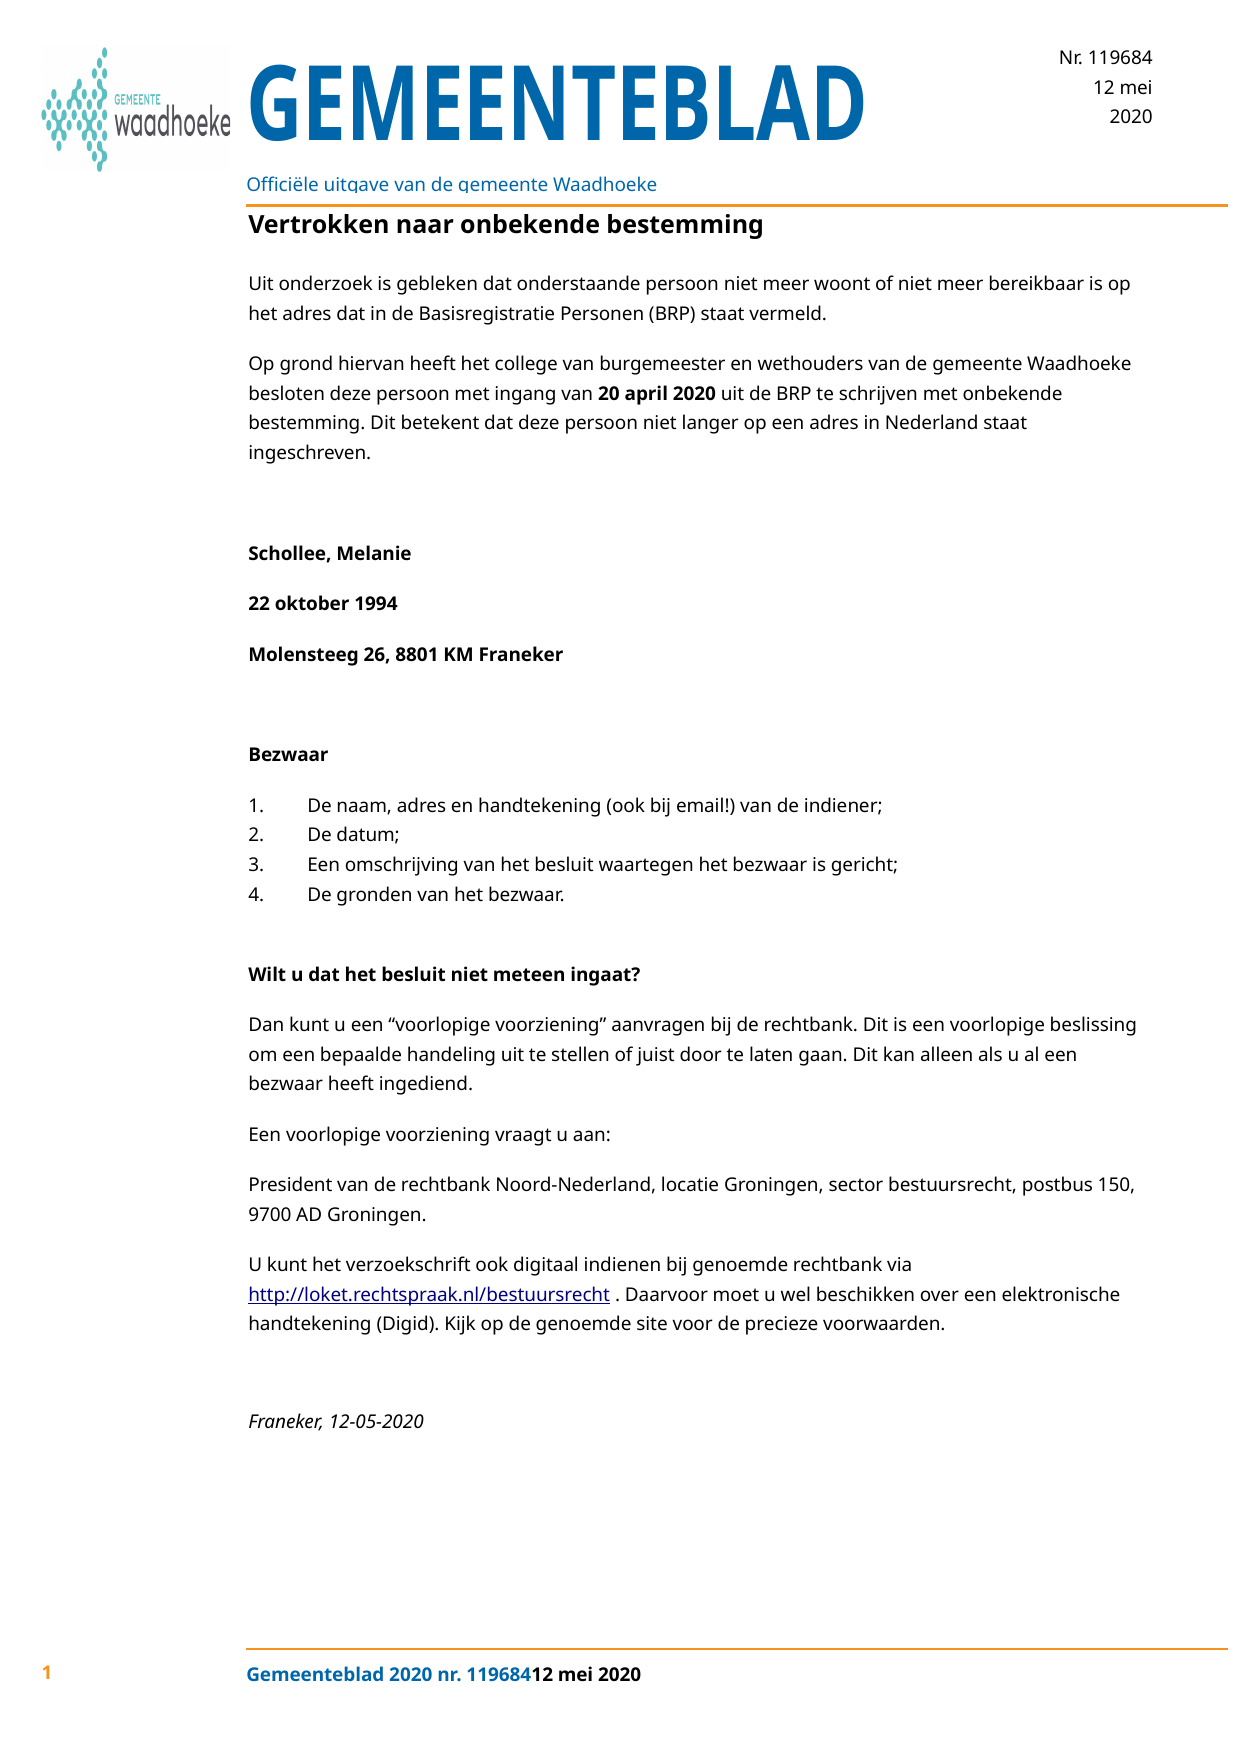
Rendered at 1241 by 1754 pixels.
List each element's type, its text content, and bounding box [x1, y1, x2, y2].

text Wilt u dat het besluit niet meteen ingaat? [248, 961, 1152, 986]
text 22 oktober 1994 [248, 590, 1152, 616]
text Molensteeg 26, 8801 KM Franeker [248, 641, 1152, 666]
list Een omschrijving van het besluit waartegen het bezwaar is gericht; [248, 851, 1152, 877]
text Franeker, 12-05-2020 [248, 1408, 1152, 1434]
picture [41, 47, 231, 172]
text Bezwaar [248, 742, 1152, 767]
text Op grond hiervan heeft het college van burgemeester en wethouders van de gemeente Waadhoeke besloten deze persoon met ingang van 20 april 2020 uit de BRP te schrijven met onbekende bestemming. Dit betekent dat deze persoon niet langer op een adres in Nederland staat ingeschreven. [248, 350, 1152, 465]
text Vertrokken naar onbekende bestemming [248, 207, 1152, 241]
text Uit onderzoek is gebleken dat onderstaande persoon niet meer woont of niet meer bereikbaar is op het adres dat in de Basisregistratie Personen (BRP) staat vermeld. [248, 270, 1152, 326]
list De naam, adres en handtekening (ook bij email!) van de indiener; [248, 792, 1152, 818]
list De gronden van het bezwaar. [248, 881, 1152, 906]
text U kunt het verzoekschrift ook digitaal indienen bij genoemde rechtbank via http://loket.rechtspraak.nl/bestuursrecht . Daarvoor moet u wel beschikken over een elektronische handtekening (Digid). Kijk op de genoemde site voor de precieze voorwaarden. [248, 1251, 1152, 1336]
text Dan kunt u een “voorlopige voorziening” aanvragen bij de rechtbank. Dit is een voorlopige beslissing om een bepaalde handeling uit te stellen of juist door te laten gaan. Dit kan alleen als u al een bezwaar heeft ingediend. [248, 1011, 1152, 1096]
text Schollee, Melanie [248, 540, 1152, 566]
list De datum; [248, 822, 1152, 847]
text President van de rechtbank Noord-Nederland, locatie Groningen, sector bestuursrecht, postbus 150, 9700 AD Groningen. [248, 1171, 1152, 1226]
text Een voorlopige voorziening vraagt u aan: [248, 1121, 1152, 1146]
